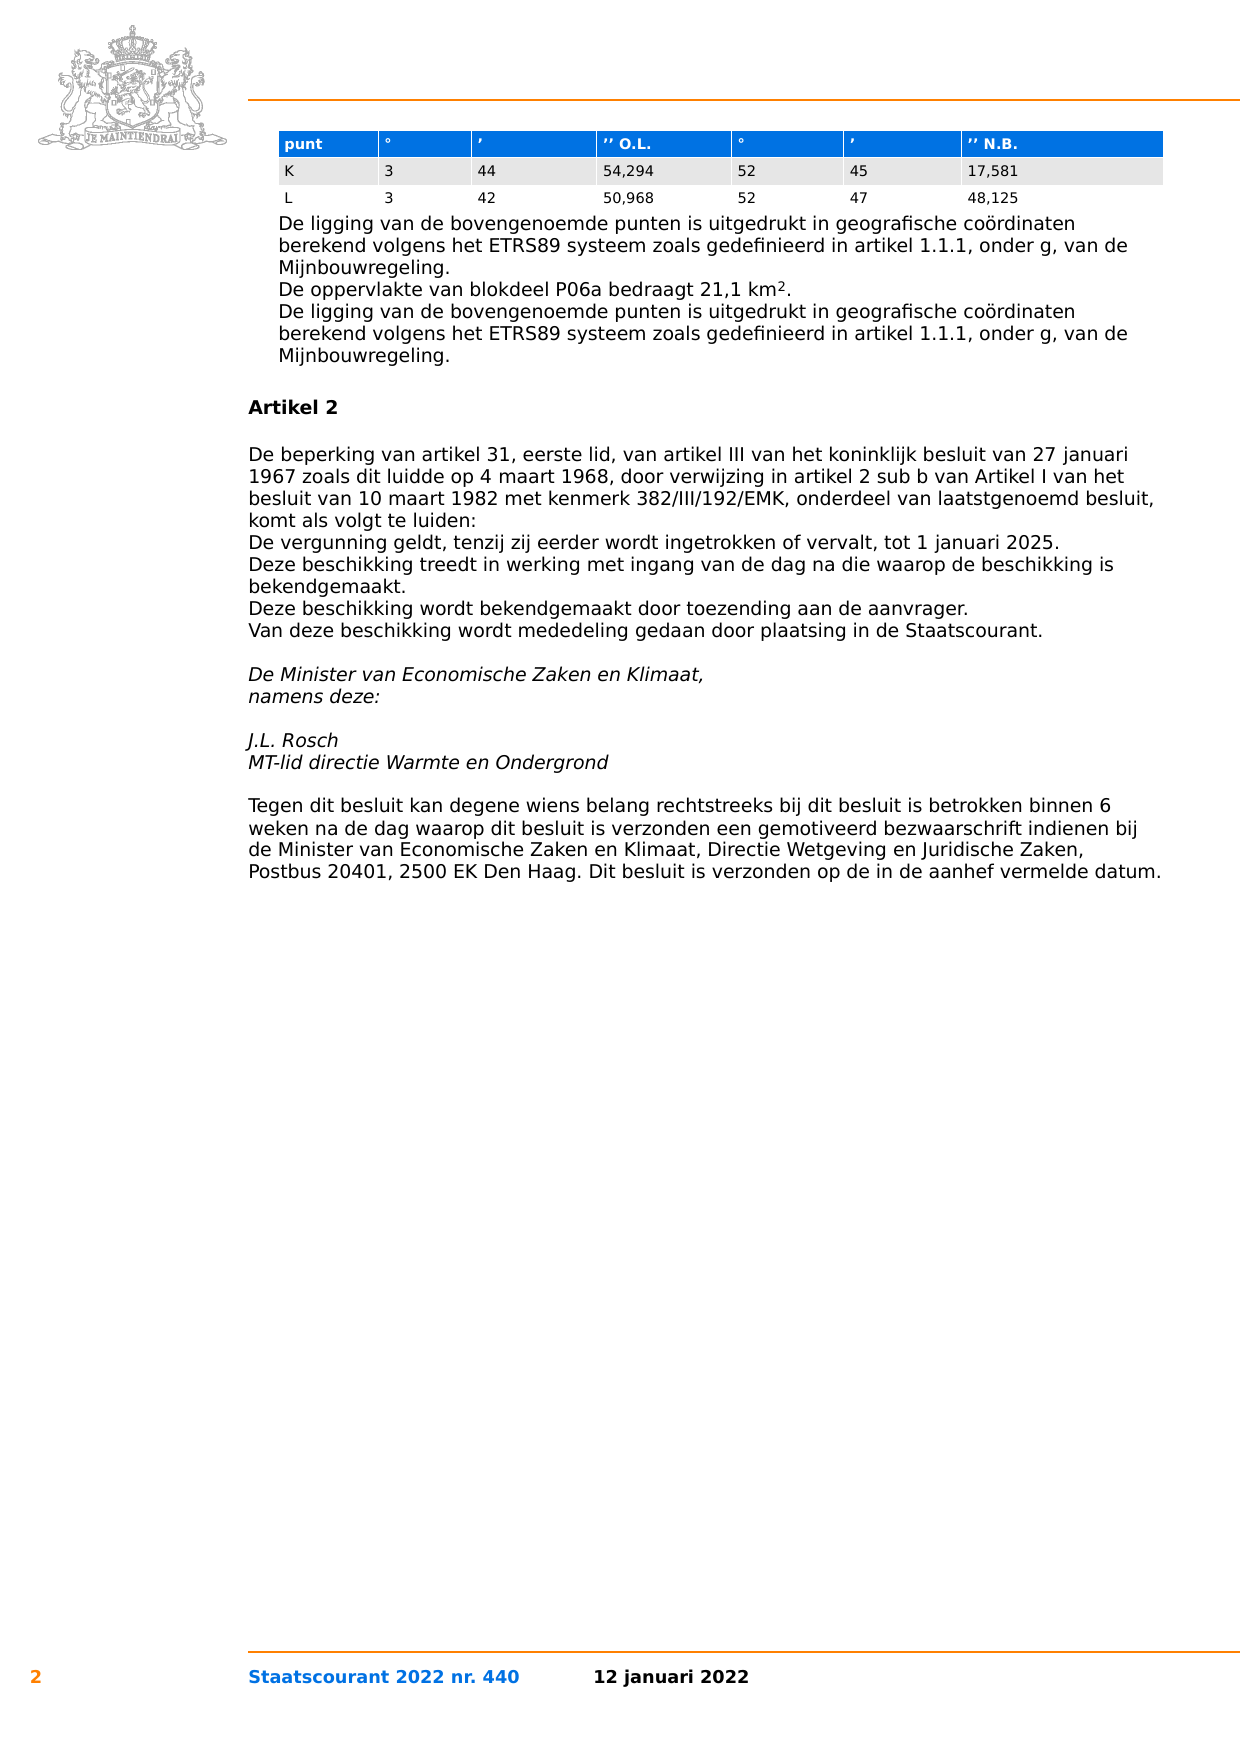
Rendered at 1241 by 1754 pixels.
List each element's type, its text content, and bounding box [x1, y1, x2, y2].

table_cell 50,968 [597, 186, 731, 212]
text De ligging van de bovengenoemde punten is uitgedrukt in geografische coördinaten berekend volgens het ETRS89 systeem zoals gedefinieerd in artikel 1.1.1, onder g, van de Mijnbouwregeling. [278, 301, 1163, 367]
text De Minister van Economische Zaken en Klimaat, namens deze: J.L. Rosch MT-lid directie Warmte en Ondergrond [248, 664, 1163, 773]
picture [38, 25, 227, 150]
table_cell 42 [472, 186, 596, 212]
table_cell 3 [379, 186, 471, 212]
text Van deze beschikking wordt mededeling gedaan door plaatsing in de Staatscourant. [248, 620, 1163, 642]
text Tegen dit besluit kan degene wiens belang rechtstreeks bij dit besluit is betrokken binnen 6 weken na de dag waarop dit besluit is verzonden een gemotiveerd bezwaarschrift indienen bij de Minister van Economische Zaken en Klimaat, Directie Wetgeving en Juridische Zaken, Postbus 20401, 2500 EK Den Haag. Dit besluit is verzonden op de in de aanhef vermelde datum. [248, 795, 1163, 883]
table_header ° [732, 131, 843, 157]
table_cell K [279, 158, 378, 185]
table_header ’’ N.B. [962, 131, 1163, 157]
table_header ’ [844, 131, 961, 157]
table_header ’ [472, 131, 596, 157]
text De ligging van de bovengenoemde punten is uitgedrukt in geografische coördinaten berekend volgens het ETRS89 systeem zoals gedefinieerd in artikel 1.1.1, onder g, van de Mijnbouwregeling. [278, 213, 1163, 279]
subtitle Artikel 2 [248, 397, 1163, 419]
table_cell 45 [844, 158, 961, 185]
table_header ° [379, 131, 471, 157]
table_header punt [279, 131, 378, 157]
table_cell 3 [379, 158, 471, 185]
table_cell 44 [472, 158, 596, 185]
table_cell 48,125 [962, 186, 1163, 212]
text Deze beschikking treedt in werking met ingang van de dag na die waarop de beschikking is bekendgemaakt. [248, 554, 1163, 598]
table_cell 47 [844, 186, 961, 212]
table_cell 52 [732, 186, 843, 212]
table_cell 17,581 [962, 158, 1163, 185]
table_header ’’ O.L. [597, 131, 731, 157]
table_cell L [279, 186, 378, 212]
table_cell 52 [732, 158, 843, 185]
text De beperking van artikel 31, eerste lid, van artikel III van het koninklijk besluit van 27 januari 1967 zoals dit luidde op 4 maart 1968, door verwijzing in artikel 2 sub b van Artikel I van het besluit van 10 maart 1982 met kenmerk 382/III/192/EMK, onderdeel van laatstgenoemd besluit, komt als volgt te luiden: [248, 444, 1163, 532]
table_cell 54,294 [597, 158, 731, 185]
text Deze beschikking wordt bekendgemaakt door toezending aan de aanvrager. [248, 598, 1163, 620]
text De vergunning geldt, tenzij zij eerder wordt ingetrokken of vervalt, tot 1 januari 2025. [248, 532, 1163, 554]
text De oppervlakte van blokdeel P06a bedraagt 21,1 km2. [278, 279, 1163, 301]
